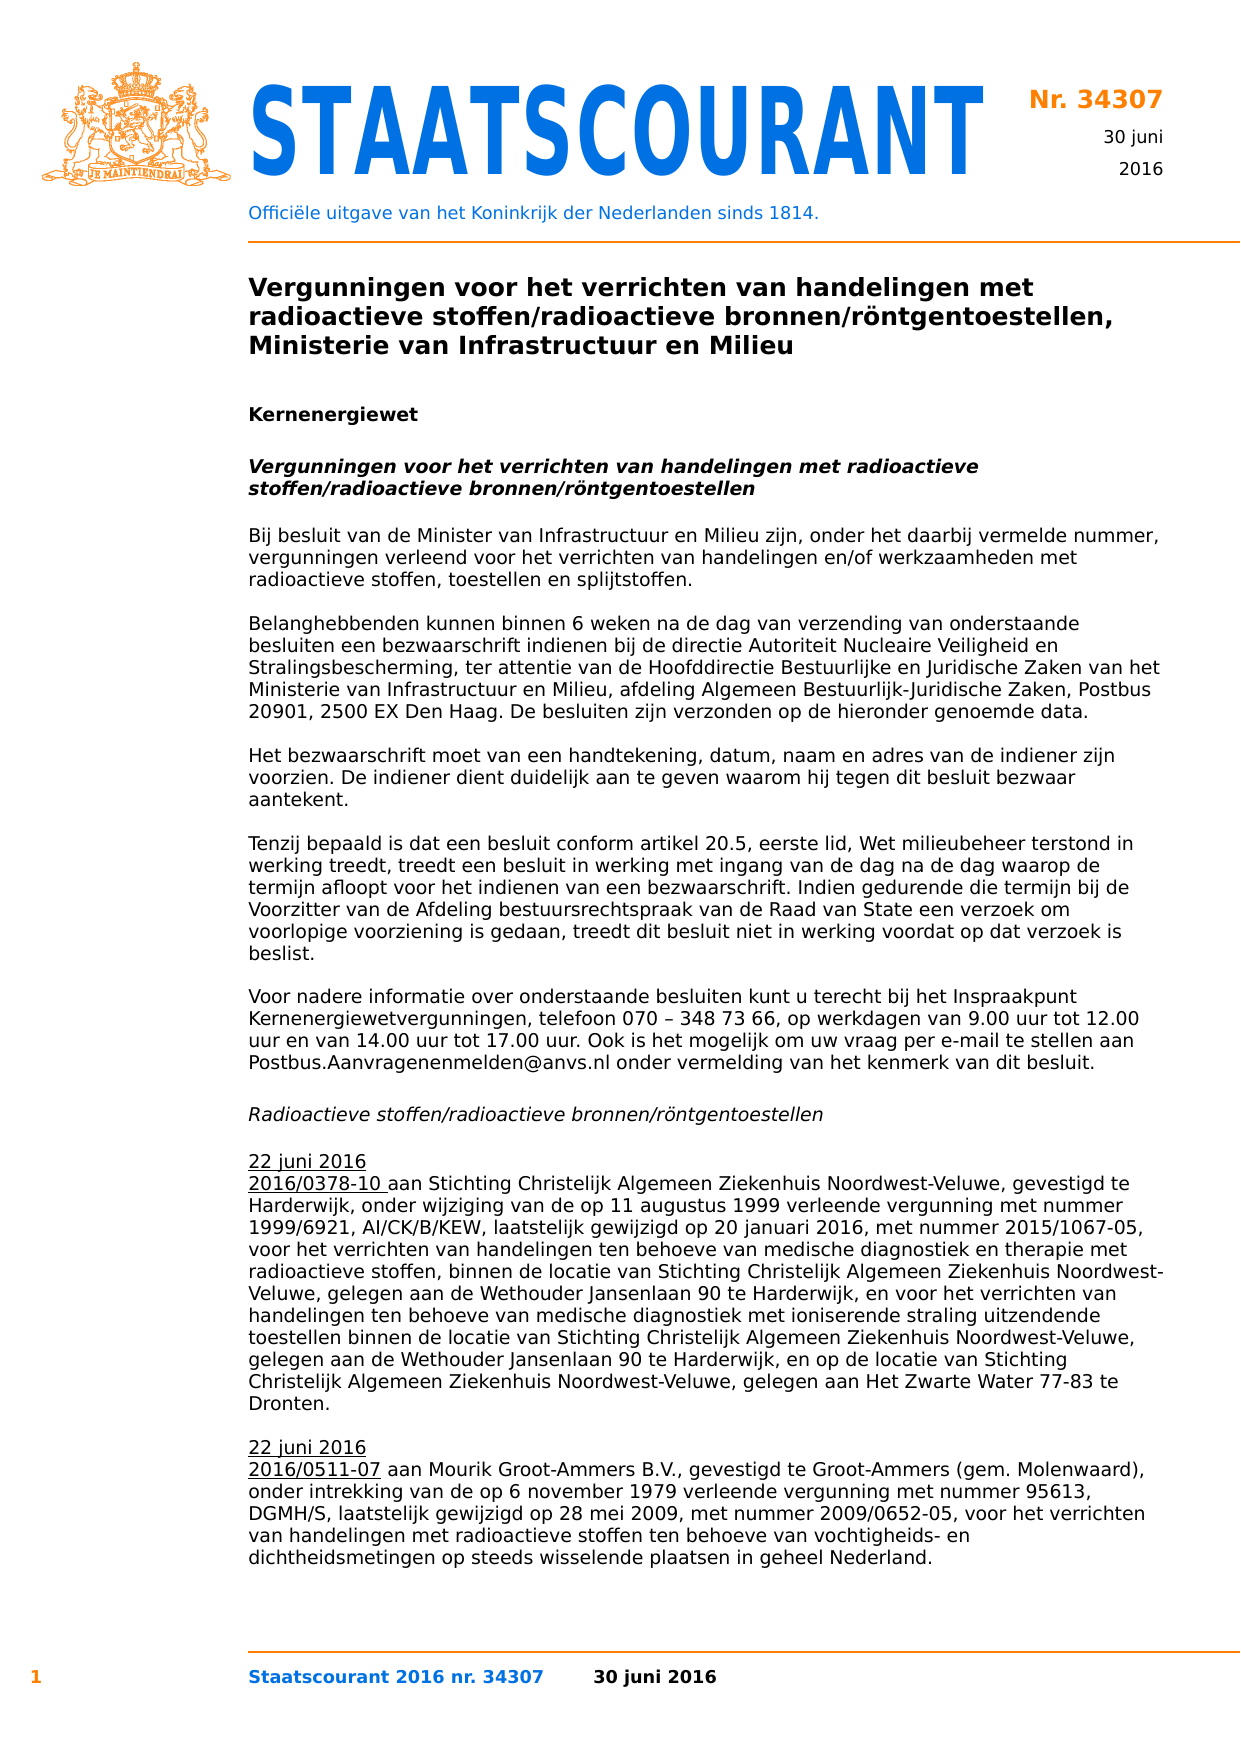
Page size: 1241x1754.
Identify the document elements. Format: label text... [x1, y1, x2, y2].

table_header STAATSCOURANT [248, 62, 998, 203]
table_cell 30 juni [998, 121, 1240, 153]
table_cell 2016 [998, 153, 1240, 203]
picture [41, 62, 231, 186]
table_header Nr. 34307 [998, 62, 1240, 121]
subtitle Vergunningen voor het verrichten van handelingen met radioactieve stoffen/radioactieve bronnen/röntgentoestellen [248, 456, 1163, 500]
text 22 juni 2016 [248, 1437, 1163, 1459]
text Het bezwaarschrift moet van een handtekening, datum, naam en adres van de indiener zijn voorzien. De indiener dient duidelijk aan te geven waarom hij tegen dit besluit bezwaar aantekent. [248, 745, 1163, 811]
table_header [25, 62, 248, 241]
table_cell Officiële uitgave van het Koninkrijk der Nederlanden sinds 1814. [248, 203, 1240, 241]
text 22 juni 2016 [248, 1151, 1163, 1173]
text Bij besluit van de Minister van Infrastructuur en Milieu zijn, onder het daarbij vermelde nummer, vergunningen verleend voor het verrichten van handelingen en/of werkzaamheden met radioactieve stoffen, toestellen en splijtstoffen. [248, 525, 1163, 591]
subtitle Kernenergiewet [248, 404, 1163, 426]
text 2016/0511-07 aan Mourik Groot-Ammers B.V., gevestigd te Groot-Ammers (gem. Molenwaard), onder intrekking van de op 6 november 1979 verleende vergunning met nummer 95613, DGMH/S, laatstelijk gewijzigd op 28 mei 2009, met nummer 2009/0652-05, voor het verrichten van handelingen met radioactieve stoffen ten behoeve van vochtigheids- en dichtheidsmetingen op steeds wisselende plaatsen in geheel Nederland. [248, 1459, 1163, 1569]
text Belanghebbenden kunnen binnen 6 weken na de dag van verzending van onderstaande besluiten een bezwaarschrift indienen bij de directie Autoriteit Nucleaire Veiligheid en Stralingsbescherming, ter attentie van de Hoofddirectie Bestuurlijke en Juridische Zaken van het Ministerie van Infrastructuur en Milieu, afdeling Algemeen Bestuurlijk-Juridische Zaken, Postbus 20901, 2500 EX Den Haag. De besluiten zijn verzonden op de hieronder genoemde data. [248, 613, 1163, 723]
text Tenzij bepaald is dat een besluit conform artikel 20.5, eerste lid, Wet milieubeheer terstond in werking treedt, treedt een besluit in werking met ingang van de dag na de dag waarop de termijn afloopt voor het indienen van een bezwaarschrift. Indien gedurende die termijn bij de Voorzitter van de Afdeling bestuursrechtspraak van de Raad van State een verzoek om voorlopige voorziening is gedaan, treedt dit besluit niet in werking voordat op dat verzoek is beslist. [248, 833, 1163, 964]
subtitle Vergunningen voor het verrichten van handelingen met radioactieve stoffen/radioactieve bronnen/röntgentoestellen, Ministerie van Infrastructuur en Milieu [248, 273, 1163, 361]
text 2016/0378-10 aan Stichting Christelijk Algemeen Ziekenhuis Noordwest-Veluwe, gevestigd te Harderwijk, onder wijziging van de op 11 augustus 1999 verleende vergunning met nummer 1999/6921, AI/CK/B/KEW, laatstelijk gewijzigd op 20 januari 2016, met nummer 2015/1067-05, voor het verrichten van handelingen ten behoeve van medische diagnostiek en therapie met radioactieve stoffen, binnen de locatie van Stichting Christelijk Algemeen Ziekenhuis Noordwest-Veluwe, gelegen aan de Wethouder Jansenlaan 90 te Harderwijk, en voor het verrichten van handelingen ten behoeve van medische diagnostiek met ioniserende straling uitzendende toestellen binnen de locatie van Stichting Christelijk Algemeen Ziekenhuis Noordwest-Veluwe, gelegen aan de Wethouder Jansenlaan 90 te Harderwijk, en op de locatie van Stichting Christelijk Algemeen Ziekenhuis Noordwest-Veluwe, gelegen aan Het Zwarte Water 77-83 te Dronten. [248, 1173, 1163, 1415]
subtitle Radioactieve stoffen/radioactieve bronnen/röntgentoestellen [248, 1104, 1163, 1126]
text Voor nadere informatie over onderstaande besluiten kunt u terecht bij het Inspraakpunt Kernenergiewetvergunningen, telefoon 070 – 348 73 66, op werkdagen van 9.00 uur tot 12.00 uur en van 14.00 uur tot 17.00 uur. Ook is het mogelijk om uw vraag per e-mail te stellen aan Postbus.Aanvragenenmelden@anvs.nl onder vermelding van het kenmerk van dit besluit. [248, 986, 1163, 1074]
